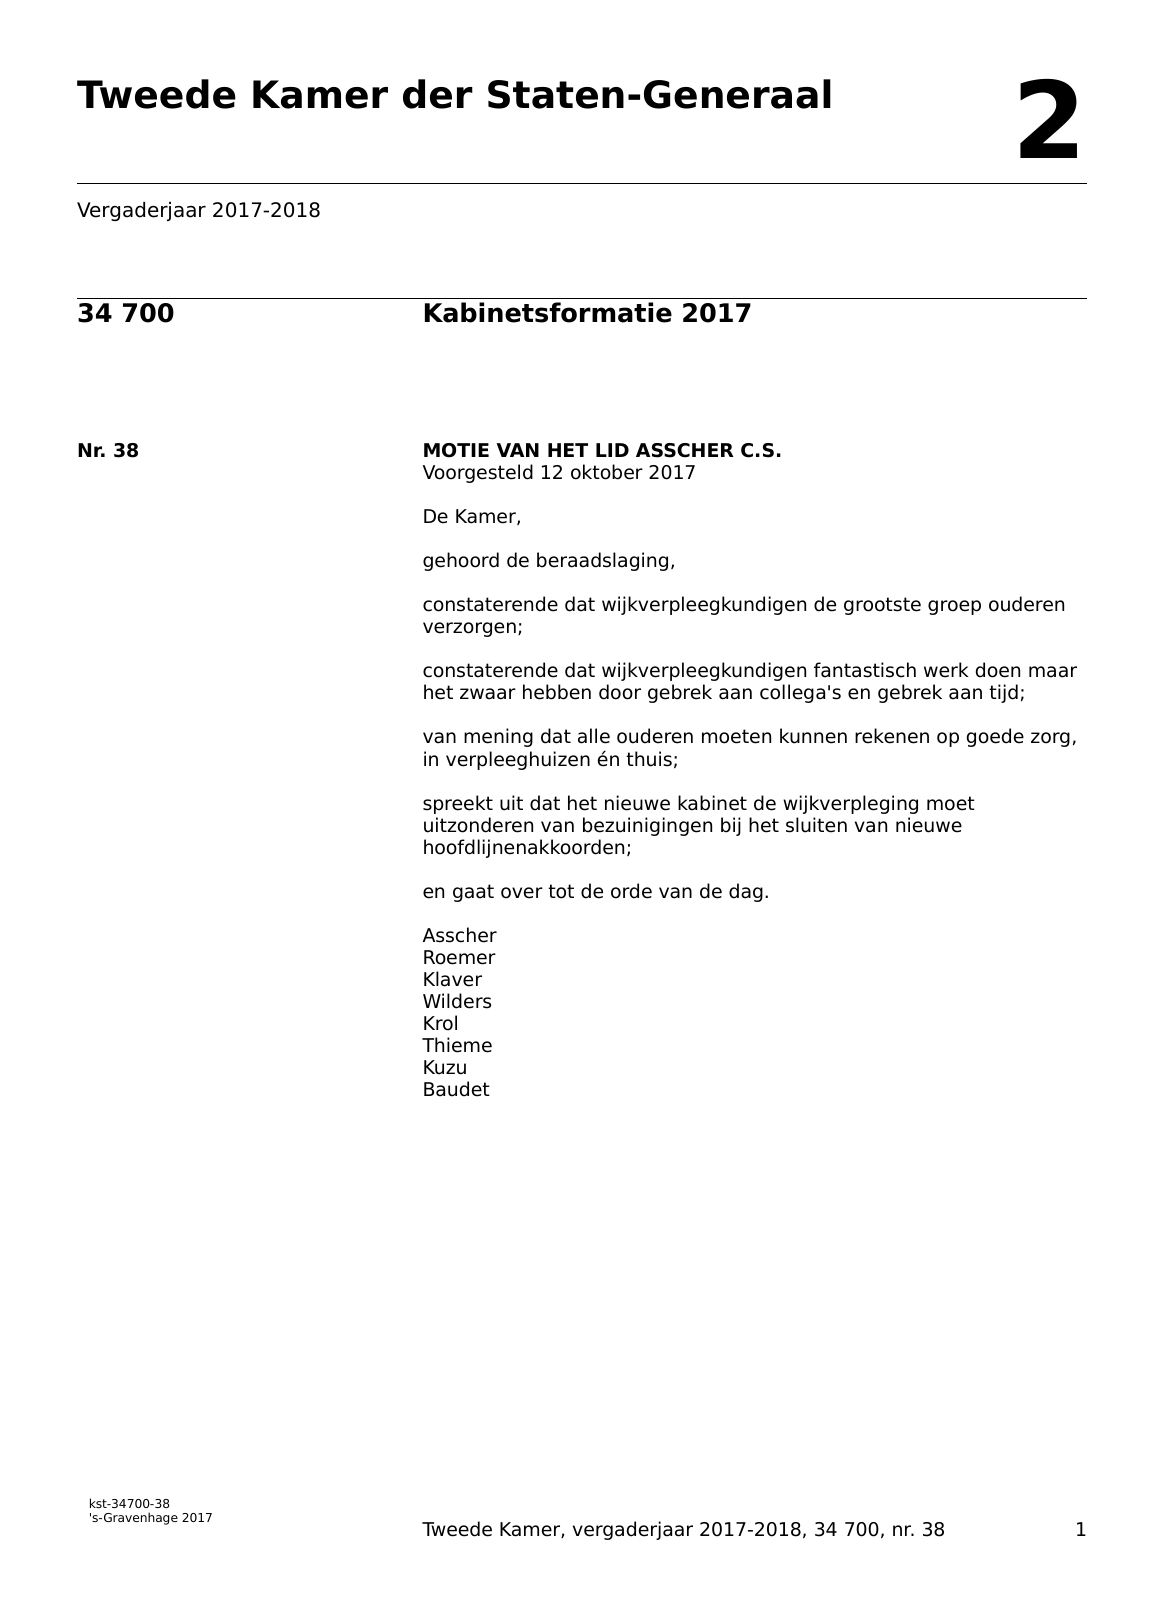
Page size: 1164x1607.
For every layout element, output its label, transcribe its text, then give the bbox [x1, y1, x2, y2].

text en gaat over tot de orde van de dag. [422, 881, 1087, 903]
text kst-34700-38 [88, 1497, 323, 1511]
text 's-Gravenhage 2017 [88, 1511, 323, 1525]
text Thieme [422, 1035, 1087, 1057]
text Krol [422, 1013, 1087, 1035]
table_header 2 [886, 59, 1087, 183]
text Asscher [422, 925, 1087, 947]
subtitle Nr. 38 MOTIE VAN HET LID ASSCHER C.S. [77, 440, 1087, 462]
text spreekt uit dat het nieuwe kabinet de wijkverpleging moet uitzonderen van bezuinigingen bij het sluiten van nieuwe hoofdlijnenakkoorden; [422, 793, 1087, 858]
text constaterende dat wijkverpleegkundigen de grootste groep ouderen verzorgen; [422, 594, 1087, 638]
text van mening dat alle ouderen moeten kunnen rekenen op goede zorg, in verpleeghuizen én thuis; [422, 726, 1087, 770]
text De Kamer, [422, 506, 1087, 528]
text Kuzu [422, 1057, 1087, 1079]
text Roemer [422, 947, 1087, 969]
table_header Tweede Kamer der Staten-Generaal [77, 59, 886, 183]
subtitle 34 700 Kabinetsformatie 2017 [77, 299, 1087, 329]
text Wilders [422, 991, 1087, 1013]
text Klaver [422, 969, 1087, 991]
text Baudet [422, 1079, 1087, 1101]
table_cell Vergaderjaar 2017-2018 [77, 184, 1087, 298]
text gehoord de beraadslaging, [422, 550, 1087, 572]
text constaterende dat wijkverpleegkundigen fantastisch werk doen maar het zwaar hebben door gebrek aan collega's en gebrek aan tijd; [422, 660, 1087, 704]
text Voorgesteld 12 oktober 2017 [422, 462, 1087, 484]
